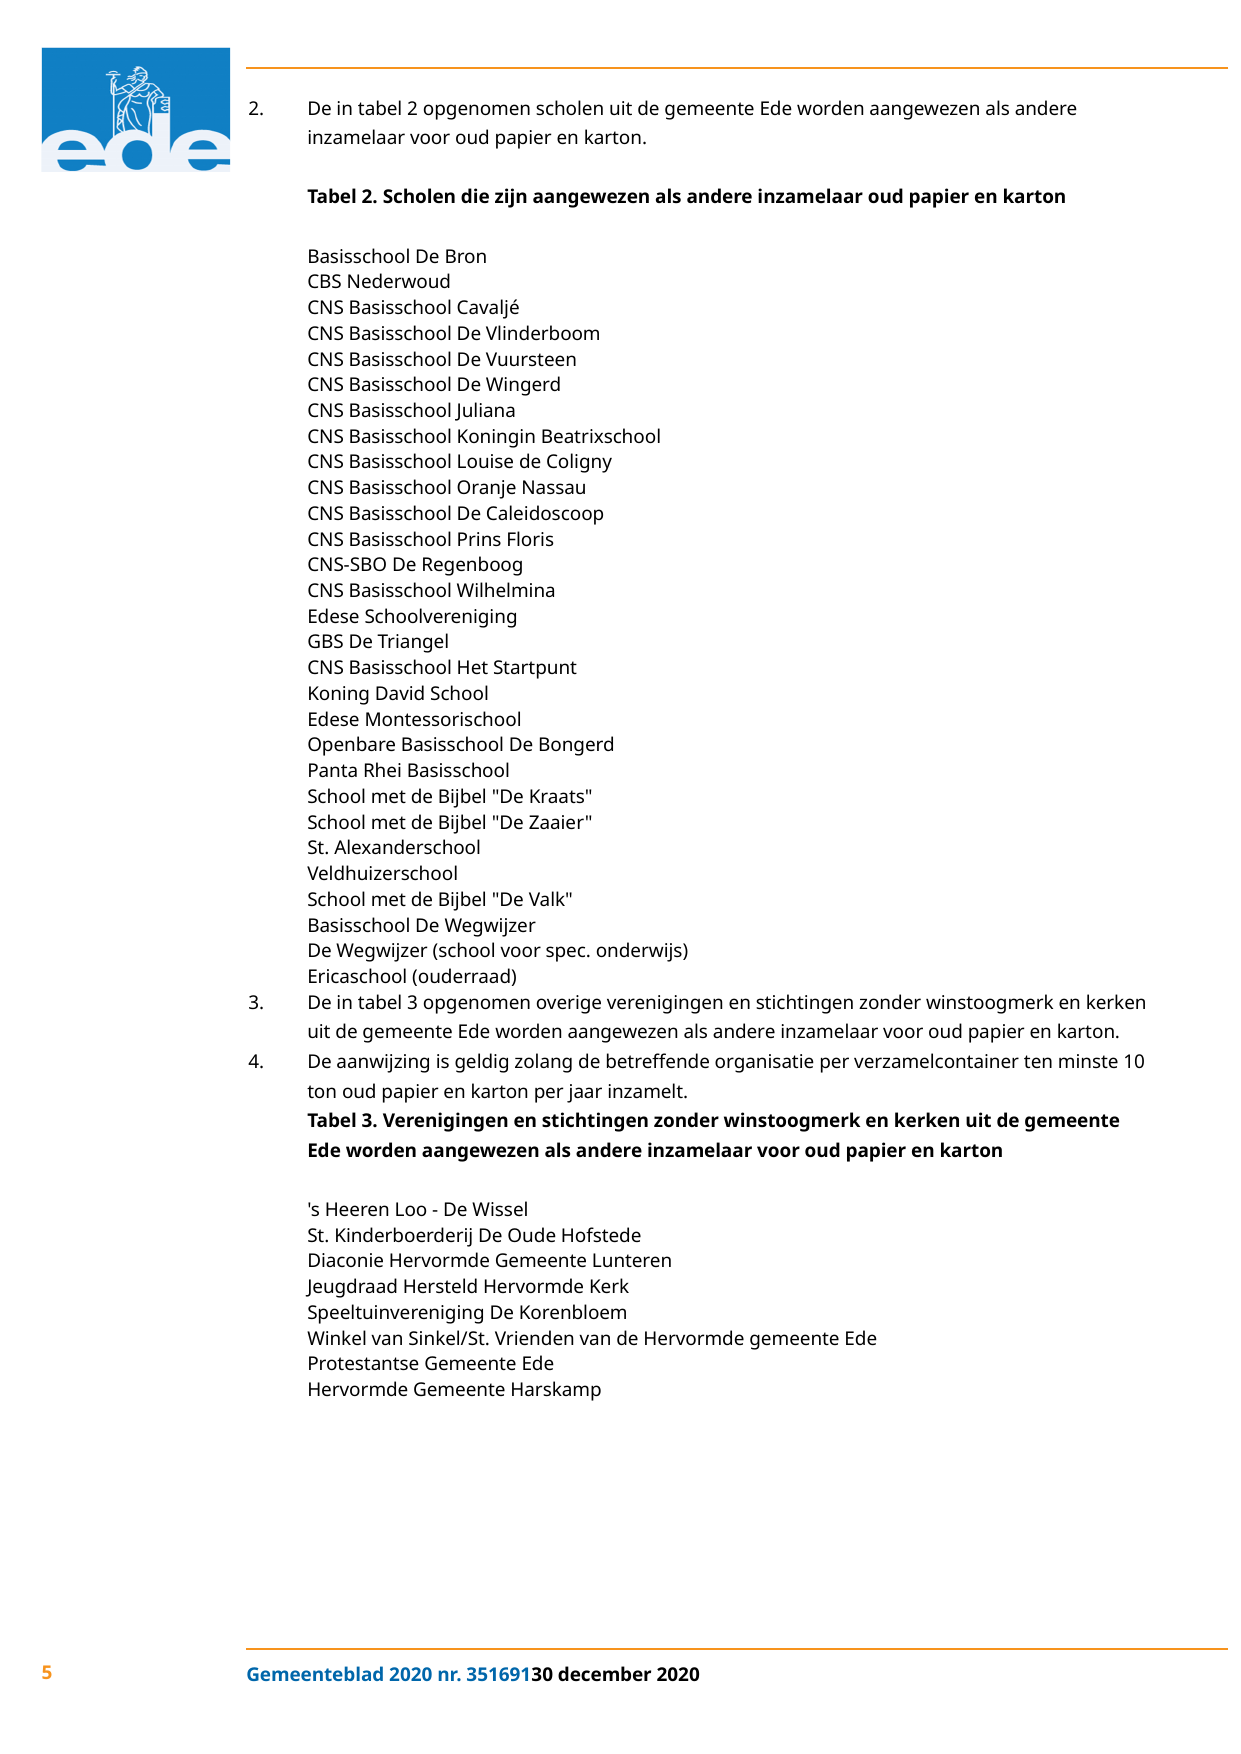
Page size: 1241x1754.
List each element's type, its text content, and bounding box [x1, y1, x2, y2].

table_cell CNS Basisschool Juliana [307, 397, 1211, 423]
table_cell Speeltuinvereniging De Korenbloem [307, 1299, 1211, 1325]
table_cell Edese Montessorischool [307, 706, 1211, 732]
table_cell School met de Bijbel "De Zaaier" [307, 809, 1211, 834]
table_cell CNS Basisschool Oranje Nassau [307, 474, 1211, 500]
table_cell Hervormde Gemeente Harskamp [307, 1376, 1211, 1402]
table_cell St. Kinderboerderij De Oude Hofstede [307, 1222, 1211, 1248]
table_cell CNS Basisschool Prins Floris [307, 526, 1211, 552]
list De in tabel 3 opgenomen overige verenigingen en stichtingen zonder winstoogmerk en kerken uit de gemeente Ede worden aangewezen als andere inzamelaar voor oud papier en karton. [248, 989, 1152, 1044]
table_cell Basisschool De Wegwijzer [307, 912, 1211, 937]
table_cell CNS-SBO De Regenboog [307, 552, 1211, 577]
table_cell Jeugdraad Hersteld Hervormde Kerk [307, 1274, 1211, 1299]
table_cell CNS Basisschool De Wingerd [307, 371, 1211, 397]
table_cell St. Alexanderschool [307, 835, 1211, 860]
table_cell GBS De Triangel [307, 629, 1211, 654]
list De aanwijzing is geldig zolang de betreffende organisatie per verzamelcontainer ten minste 10 ton oud papier en karton per jaar inzamelt. [248, 1048, 1152, 1103]
table_cell CNS Basisschool Koningin Beatrixschool [307, 423, 1211, 449]
table_cell School met de Bijbel "De Kraats" [307, 783, 1211, 809]
table_cell CNS Basisschool De Vlinderboom [307, 320, 1211, 346]
table_cell Diaconie Hervormde Gemeente Lunteren [307, 1248, 1211, 1273]
table_cell De Wegwijzer (school voor spec. onderwijs) [307, 938, 1211, 963]
table_cell CNS Basisschool Wilhelmina [307, 577, 1211, 603]
table_cell CBS Nederwoud [307, 269, 1211, 294]
table_cell Veldhuizerschool [307, 860, 1211, 886]
table_header 's Heeren Loo - De Wissel [307, 1196, 1211, 1222]
picture [41, 47, 231, 172]
list De in tabel 2 opgenomen scholen uit de gemeente Ede worden aangewezen als andere inzamelaar voor oud papier en karton. [248, 95, 1152, 150]
table_cell CNS Basisschool Cavaljé [307, 294, 1211, 320]
table_cell Protestantse Gemeente Ede [307, 1351, 1211, 1376]
table_cell School met de Bijbel "De Valk" [307, 886, 1211, 912]
table_cell Openbare Basisschool De Bongerd [307, 732, 1211, 757]
table_cell Winkel van Sinkel/St. Vrienden van de Hervormde gemeente Ede [307, 1325, 1211, 1351]
table_cell Koning David School [307, 680, 1211, 706]
table_cell CNS Basisschool Het Startpunt [307, 655, 1211, 680]
table_cell Edese Schoolvereniging [307, 603, 1211, 629]
list Tabel 2. Scholen die zijn aangewezen als andere inzamelaar oud papier en karton [248, 183, 1152, 209]
table_cell Ericaschool (ouderraad) [307, 963, 1211, 989]
table_cell CNS Basisschool De Vuursteen [307, 346, 1211, 371]
table_cell Panta Rhei Basisschool [307, 758, 1211, 783]
table_header Basisschool De Bron [307, 243, 1211, 268]
table_cell CNS Basisschool De Caleidoscoop [307, 500, 1211, 526]
list Tabel 3. Verenigingen en stichtingen zonder winstoogmerk en kerken uit de gemeente Ede worden aangewezen als andere inzamelaar voor oud papier en karton [248, 1107, 1152, 1163]
table_cell CNS Basisschool Louise de Coligny [307, 449, 1211, 474]
